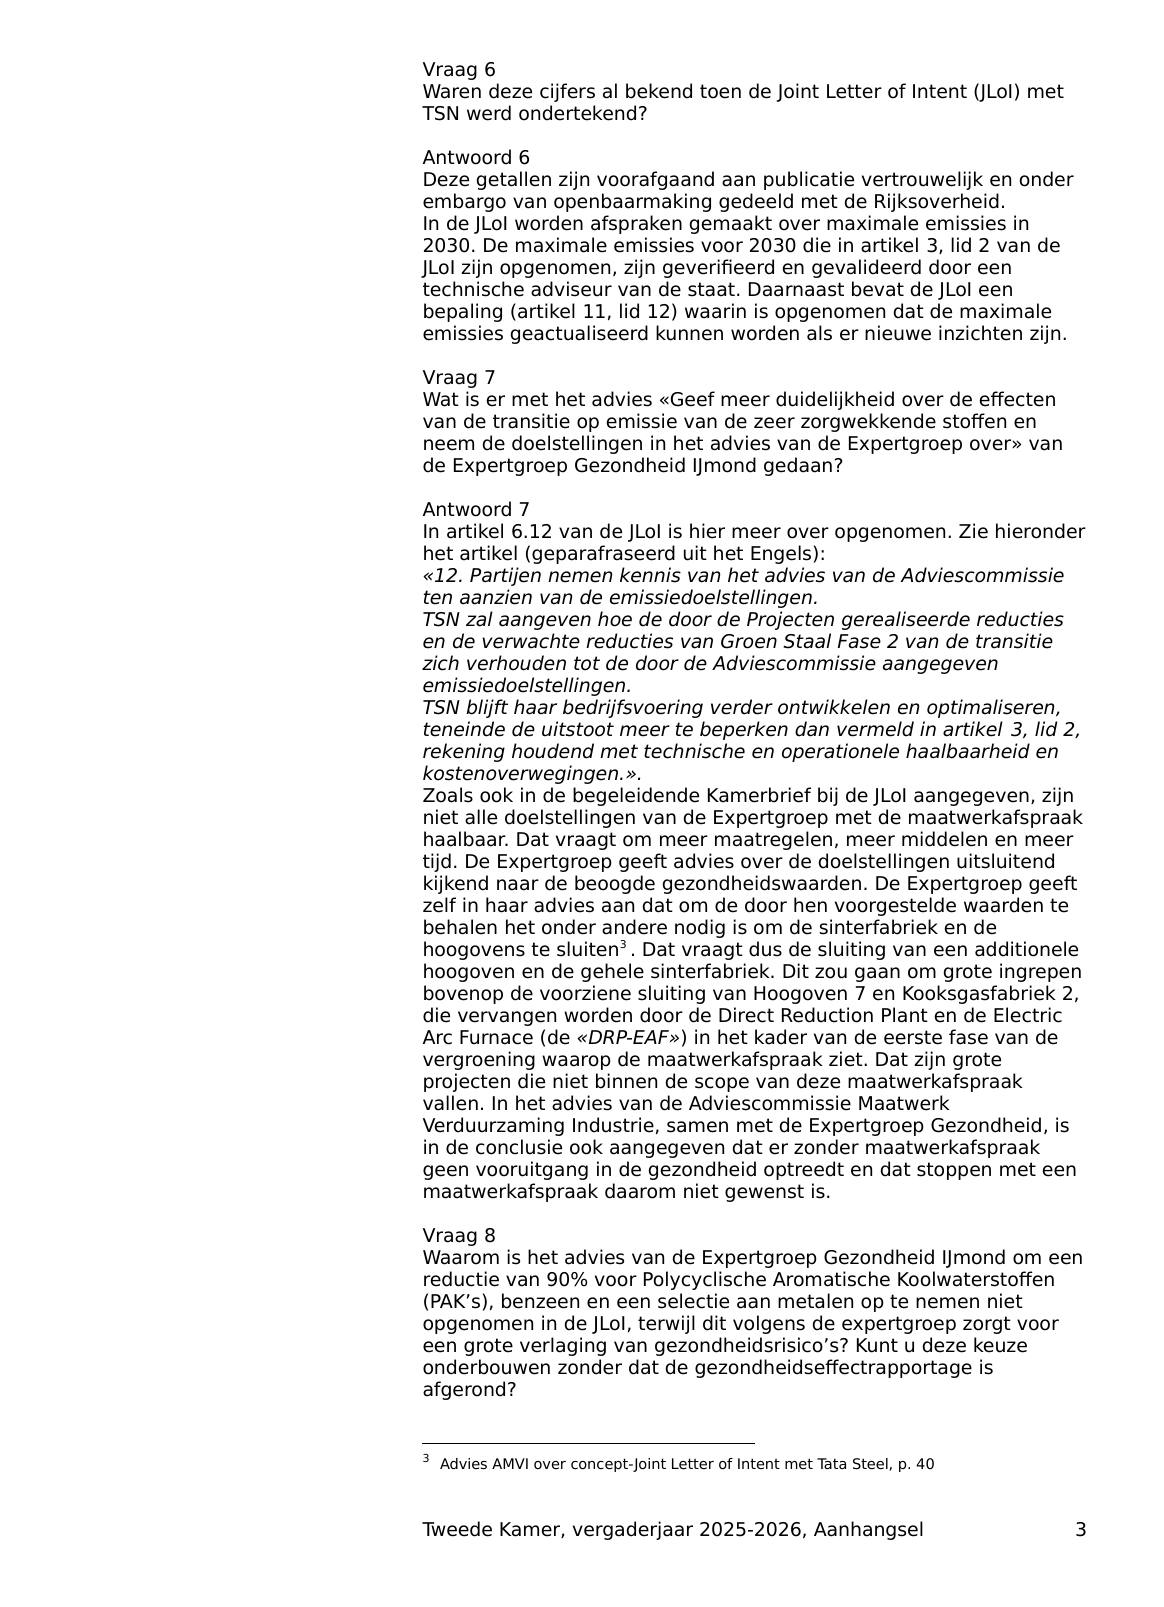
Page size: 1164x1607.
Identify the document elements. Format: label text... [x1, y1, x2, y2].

text Deze getallen zijn voorafgaand aan publicatie vertrouwelijk en onder embargo van openbaarmaking gedeeld met de Rijksoverheid. [422, 169, 1087, 213]
text Vraag 8 [422, 1225, 1087, 1247]
text Vraag 7 [422, 367, 1087, 389]
text TSN blijft haar bedrijfsvoering verder ontwikkelen en optimaliseren, teneinde de uitstoot meer te beperken dan vermeld in artikel 3, lid 2, rekening houdend met technische en operationele haalbaarheid en kostenoverwegingen.». [422, 697, 1087, 785]
text In de JLoI worden afspraken gemaakt over maximale emissies in 2030. De maximale emissies voor 2030 die in artikel 3, lid 2 van de JLoI zijn opgenomen, zijn geverifieerd en gevalideerd door een technische adviseur van de staat. Daarnaast bevat de JLoI een bepaling (artikel 11, lid 12) waarin is opgenomen dat de maximale emissies geactualiseerd kunnen worden als er nieuwe inzichten zijn. [422, 213, 1087, 345]
text Antwoord 7 [422, 499, 1087, 521]
text TSN zal aangeven hoe de door de Projecten gerealiseerde reducties en de verwachte reducties van Groen Staal Fase 2 van de transitie zich verhouden tot de door de Adviescommissie aangegeven emissiedoelstellingen. [422, 609, 1087, 697]
text In artikel 6.12 van de JLoI is hier meer over opgenomen. Zie hieronder het artikel (geparafraseerd uit het Engels): [422, 521, 1087, 565]
text Waarom is het advies van de Expertgroep Gezondheid IJmond om een reductie van 90% voor Polycyclische Aromatische Koolwaterstoffen (PAK’s), benzeen en een selectie aan metalen op te nemen niet opgenomen in de JLoI, terwijl dit volgens de expertgroep zorgt voor een grote verlaging van gezondheidsrisico’s? Kunt u deze keuze onderbouwen zonder dat de gezondheidseffectrapportage is afgerond? [422, 1247, 1087, 1401]
text Antwoord 6 [422, 147, 1087, 169]
text Vraag 6 [422, 59, 1087, 81]
text Zoals ook in de begeleidende Kamerbrief bij de JLoI aangegeven, zijn niet alle doelstellingen van de Expertgroep met de maatwerkafspraak haalbaar. Dat vraagt om meer maatregelen, meer middelen en meer tijd. De Expertgroep geeft advies over de doelstellingen uitsluitend kijkend naar de beoogde gezondheidswaarden. De Expertgroep geeft zelf in haar advies aan dat om de door hen voorgestelde waarden te behalen het onder andere nodig is om de sinterfabriek en de hoogovens te sluiten. Dat vraagt dus de sluiting van een additionele hoogoven en de gehele sinterfabriek. Dit zou gaan om grote ingrepen bovenop de voorziene sluiting van Hoogoven 7 en Kooksgasfabriek 2, die vervangen worden door de Direct Reduction Plant en de Electric Arc Furnace (de «DRP-EAF») in het kader van de eerste fase van de vergroening waarop de maatwerkafspraak ziet. Dat zijn grote projecten die niet binnen de scope van deze maatwerkafspraak vallen. In het advies van de Adviescommissie Maatwerk Verduurzaming Industrie, samen met de Expertgroep Gezondheid, is in de conclusie ook aangegeven dat er zonder maatwerkafspraak geen vooruitgang in de gezondheid optreedt en dat stoppen met een maatwerkafspraak daarom niet gewenst is. [422, 785, 1087, 1203]
text Waren deze cijfers al bekend toen de Joint Letter of Intent (JLoI) met TSN werd ondertekend? [422, 81, 1087, 125]
text «12. Partijen nemen kennis van het advies van de Adviescommissie ten aanzien van de emissiedoelstellingen. [422, 565, 1087, 609]
text Advies AMVI over concept-Joint Letter of Intent met Tata Steel, p. 40 [422, 1452, 1087, 1474]
text Wat is er met het advies «Geef meer duidelijkheid over de effecten van de transitie op emissie van de zeer zorgwekkende stoffen en neem de doelstellingen in het advies van de Expertgroep over» van de Expertgroep Gezondheid IJmond gedaan? [422, 389, 1087, 477]
